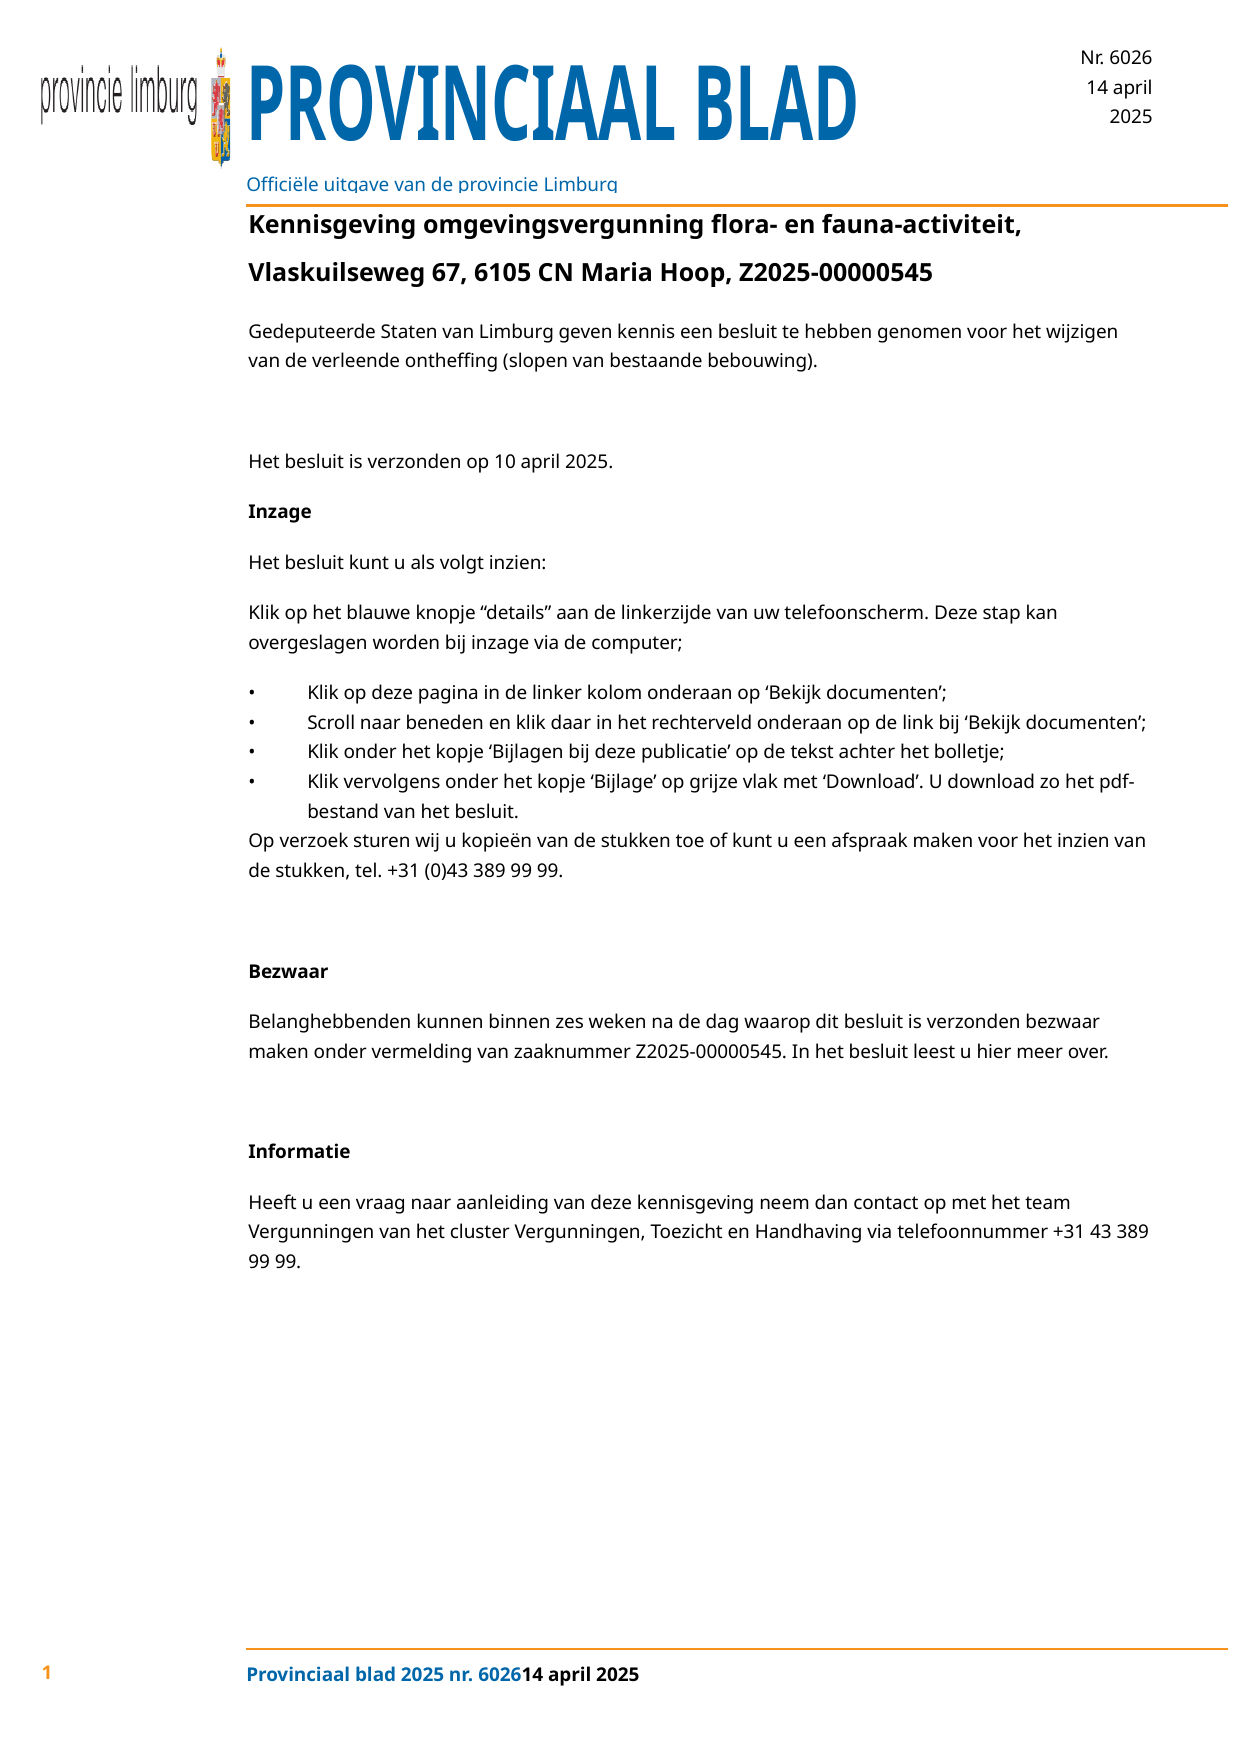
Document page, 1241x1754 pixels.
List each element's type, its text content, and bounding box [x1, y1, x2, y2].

text Kennisgeving omgevingsvergunning flora- en fauna-activiteit, Vlaskuilseweg 67, 6105 CN Maria Hoop, Z2025-00000545 [248, 207, 1152, 288]
list Klik onder het kopje ‘Bijlagen bij deze publicatie’ op de tekst achter het bolletje; [248, 739, 1152, 764]
text Bezwaar [248, 958, 1152, 984]
text Belanghebbenden kunnen binnen zes weken na de dag waarop dit besluit is verzonden bezwaar maken onder vermelding van zaaknummer Z2025-00000545. In het besluit leest u hier meer over. [248, 1008, 1152, 1064]
list Klik op deze pagina in de linker kolom onderaan op ‘Bekijk documenten’; [248, 679, 1152, 705]
picture [41, 47, 231, 172]
text Gedeputeerde Staten van Limburg geven kennis een besluit te hebben genomen voor het wijzigen van de verleende ontheffing (slopen van bestaande bebouwing). [248, 318, 1152, 373]
text Informatie [248, 1139, 1152, 1164]
text Klik op het blauwe knopje “details” aan de linkerzijde van uw telefoonscherm. Deze stap kan overgeslagen worden bij inzage via de computer; [248, 599, 1152, 655]
text Heeft u een vraag naar aanleiding van deze kennisgeving neem dan contact op met het team Vergunningen van het cluster Vergunningen, Toezicht en Handhaving via telefoonnummer +31 43 389 99 99. [248, 1189, 1152, 1274]
text Het besluit kunt u als volgt inzien: [248, 549, 1152, 575]
text Het besluit is verzonden op 10 april 2025. [248, 448, 1152, 474]
list Scroll naar beneden en klik daar in het rechterveld onderaan op de link bij ‘Bekijk documenten’; [248, 709, 1152, 735]
text Inzage [248, 499, 1152, 524]
text Op verzoek sturen wij u kopieën van de stukken toe of kunt u een afspraak maken voor het inzien van de stukken, tel. +31 (0)43 389 99 99. [248, 827, 1152, 883]
list Klik vervolgens onder het kopje ‘Bijlage’ op grijze vlak met ‘Download’. U download zo het pdf-bestand van het besluit. [248, 768, 1152, 824]
